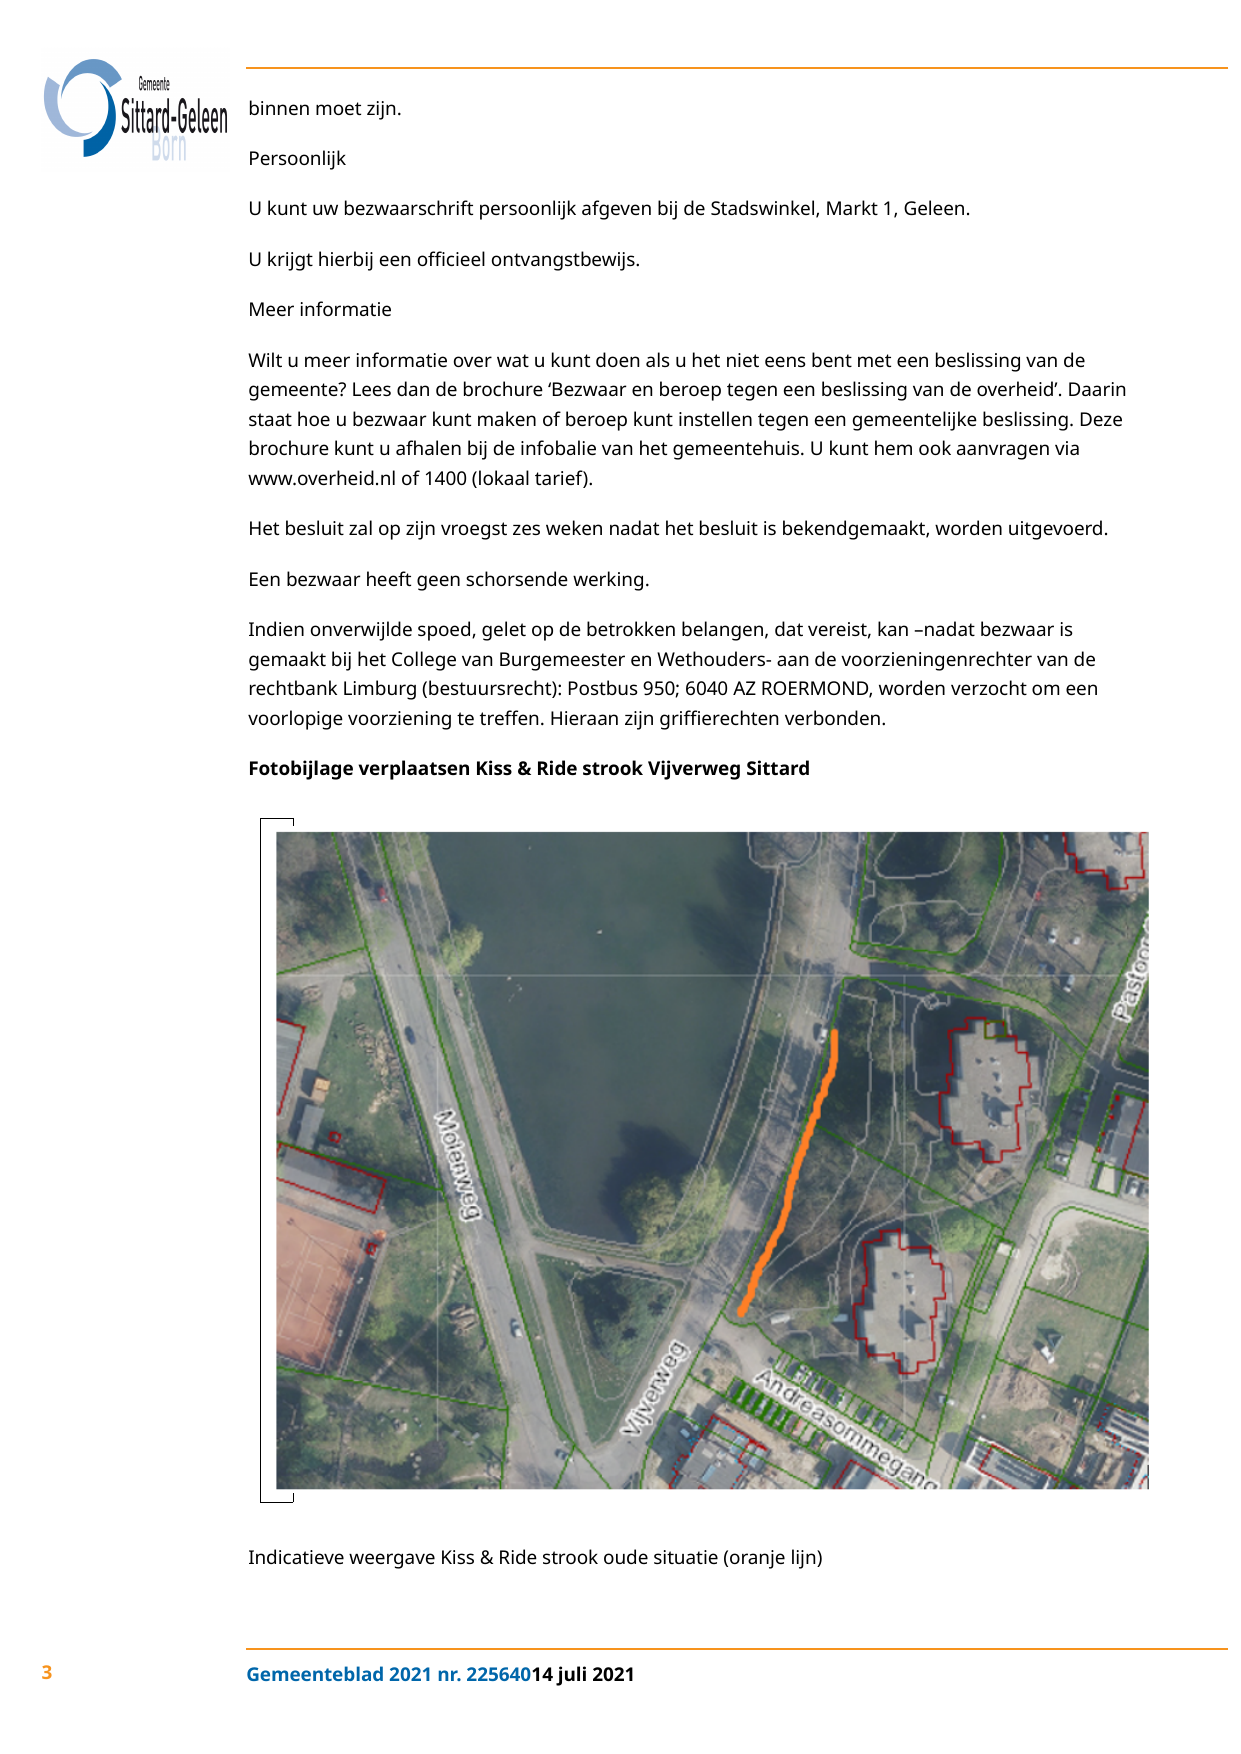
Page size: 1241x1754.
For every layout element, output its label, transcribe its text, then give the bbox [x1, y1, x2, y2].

text binnen moet zijn. [248, 95, 1152, 121]
text U krijgt hierbij een officieel ontvangstbewijs. [248, 246, 1152, 272]
text Wilt u meer informatie over wat u kunt doen als u het niet eens bent met een beslissing van de gemeente? Lees dan de brochure ‘Bezwaar en beroep tegen een beslissing van de overheid’. Daarin staat hoe u bezwaar kunt maken of beroep kunt instellen tegen een gemeentelijke beslissing. Deze brochure kunt u afhalen bij de infobalie van het gemeentehuis. U kunt hem ook aanvragen via www.overheid.nl of 1400 (lokaal tarief). [248, 347, 1152, 491]
text U kunt uw bezwaarschrift persoonlijk afgeven bij de Stadswinkel, Markt 1, Geleen. [248, 196, 1152, 221]
text Indien onverwijlde spoed, gelet op de betrokken belangen, dat vereist, kan –nadat bezwaar is gemaakt bij het College van Burgemeester en Wethouders- aan de voorzieningenrechter van de rechtbank Limburg (bestuursrecht): Postbus 950; 6040 AZ ROERMOND, worden verzocht om een voorlopige voorziening te treffen. Hieraan zijn griffierechten verbonden. [248, 616, 1152, 731]
picture [268, 826, 1155, 1493]
text Indicatieve weergave Kiss & Ride strook oude situatie (oranje lijn) [248, 1544, 1152, 1570]
picture [41, 47, 231, 172]
text Een bezwaar heeft geen schorsende werking. [248, 566, 1152, 592]
text Persoonlijk [248, 145, 1152, 171]
text Fotobijlage verplaatsen Kiss & Ride strook Vijverweg Sittard [248, 756, 1152, 781]
text Meer informatie [248, 296, 1152, 322]
text Het besluit zal op zijn vroegst zes weken nadat het besluit is bekendgemaakt, worden uitgevoerd. [248, 516, 1152, 541]
